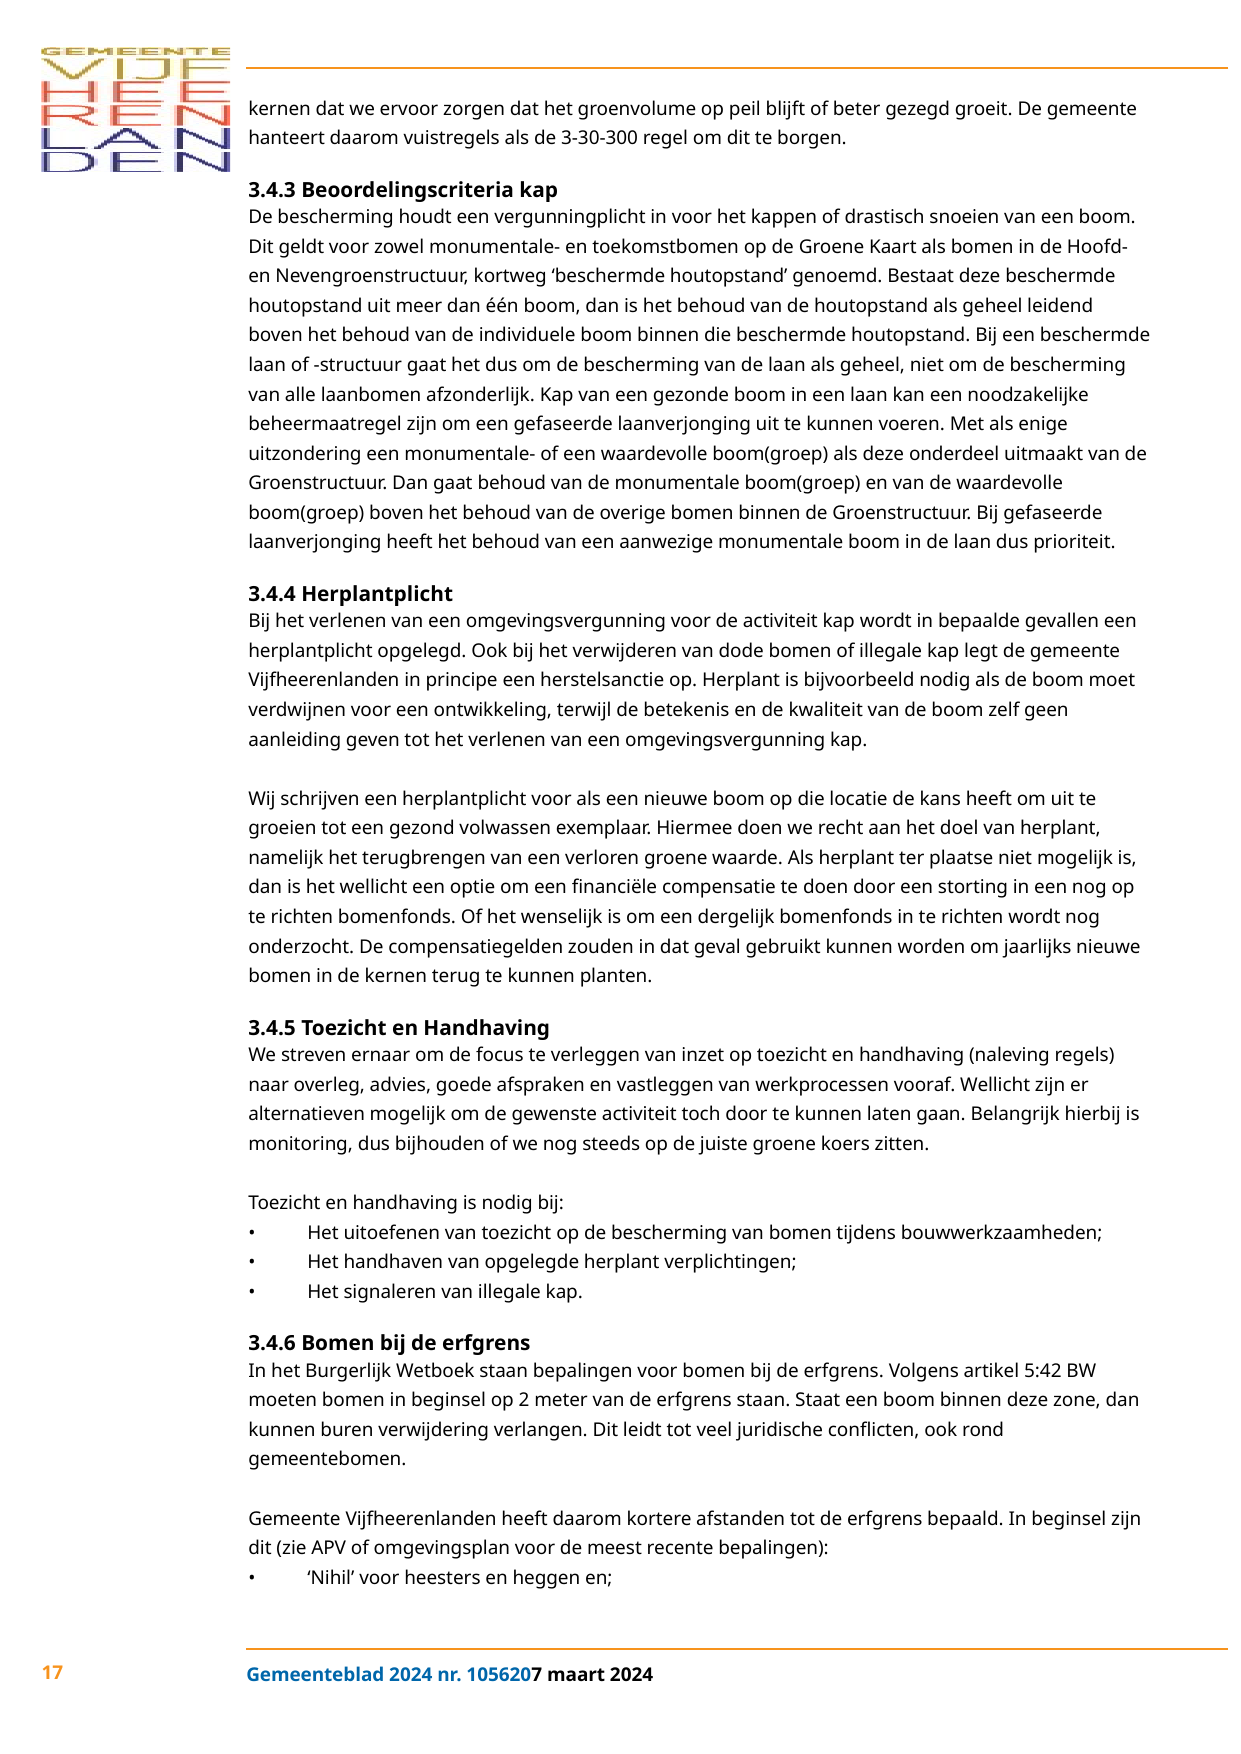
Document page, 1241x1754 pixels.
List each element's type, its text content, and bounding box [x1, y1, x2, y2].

text Toezicht en handhaving is nodig bij: [248, 1189, 1152, 1215]
text 3.4.4 Herplantplicht [248, 579, 1152, 607]
text Wij schrijven een herplantplicht voor als een nieuwe boom op die locatie de kans heeft om uit te groeien tot een gezond volwassen exemplaar. Hiermee doen we recht aan het doel van herplant, namelijk het terugbrengen van een verloren groene waarde. Als herplant ter plaatse niet mogelijk is, dan is het wellicht een optie om een financiële compensatie te doen door een storting in een nog op te richten bomenfonds. Of het wenselijk is om een dergelijk bomenfonds in te richten wordt nog onderzocht. De compensatiegelden zouden in dat geval gebruikt kunnen worden om jaarlijks nieuwe bomen in de kernen terug te kunnen planten. [248, 785, 1152, 988]
list Het handhaven van opgelegde herplant verplichtingen; [248, 1248, 1152, 1274]
text In het Burgerlijk Wetboek staan bepalingen voor bomen bij de erfgrens. Volgens artikel 5:42 BW moeten bomen in beginsel op 2 meter van de erfgrens staan. Staat een boom binnen deze zone, dan kunnen buren verwijdering verlangen. Dit leidt tot veel juridische conflicten, ook rond gemeentebomen. [248, 1357, 1152, 1471]
text kernen dat we ervoor zorgen dat het groenvolume op peil blijft of beter gezegd groeit. De gemeente hanteert daarom vuistregels als de 3-30-300 regel om dit te borgen. [248, 95, 1152, 150]
list Het uitoefenen van toezicht op de bescherming van bomen tijdens bouwwerkzaamheden; [248, 1219, 1152, 1244]
text De bescherming houdt een vergunningplicht in voor het kappen of drastisch snoeien van een boom. Dit geldt voor zowel monumentale- en toekomstbomen op de Groene Kaart als bomen in de Hoofd- en Nevengroenstructuur, kortweg ‘beschermde houtopstand’ genoemd. Bestaat deze beschermde houtopstand uit meer dan één boom, dan is het behoud van de houtopstand als geheel leidend boven het behoud van de individuele boom binnen die beschermde houtopstand. Bij een beschermde laan of -structuur gaat het dus om de bescherming van de laan als geheel, niet om de bescherming van alle laanbomen afzonderlijk. Kap van een gezonde boom in een laan kan een noodzakelijke beheermaatregel zijn om een gefaseerde laanverjonging uit te kunnen voeren. Met als enige uitzondering een monumentale- of een waardevolle boom(groep) als deze onderdeel uitmaakt van de Groenstructuur. Dan gaat behoud van de monumentale boom(groep) en van de waardevolle boom(groep) boven het behoud van de overige bomen binnen de Groenstructuur. Bij gefaseerde laanverjonging heeft het behoud van een aanwezige monumentale boom in de laan dus prioriteit. [248, 203, 1152, 554]
list ‘Nihil’ voor heesters en heggen en; [248, 1564, 1152, 1590]
text We streven ernaar om de focus te verleggen van inzet op toezicht en handhaving (naleving regels) naar overleg, advies, goede afspraken en vastleggen van werkprocessen vooraf. Wellicht zijn er alternatieven mogelijk om de gewenste activiteit toch door te kunnen laten gaan. Belangrijk hierbij is monitoring, dus bijhouden of we nog steeds op de juiste groene koers zitten. [248, 1041, 1152, 1156]
text 3.4.5 Toezicht en Handhaving [248, 1013, 1152, 1041]
text Bij het verlenen van een omgevingsvergunning voor de activiteit kap wordt in bepaalde gevallen een herplantplicht opgelegd. Ook bij het verwijderen van dode bomen of illegale kap legt de gemeente Vijfheerenlanden in principe een herstelsanctie op. Herplant is bijvoorbeeld nodig als de boom moet verdwijnen voor een ontwikkeling, terwijl de betekenis en de kwaliteit van de boom zelf geen aanleiding geven tot het verlenen van een omgevingsvergunning kap. [248, 607, 1152, 752]
text Gemeente Vijfheerenlanden heeft daarom kortere afstanden tot de erfgrens bepaald. In beginsel zijn dit (zie APV of omgevingsplan voor de meest recente bepalingen): [248, 1505, 1152, 1560]
text 3.4.6 Bomen bij de erfgrens [248, 1328, 1152, 1357]
list Het signaleren van illegale kap. [248, 1278, 1152, 1304]
text 3.4.3 Beoordelingscriteria kap [248, 175, 1152, 203]
picture [41, 47, 231, 172]
